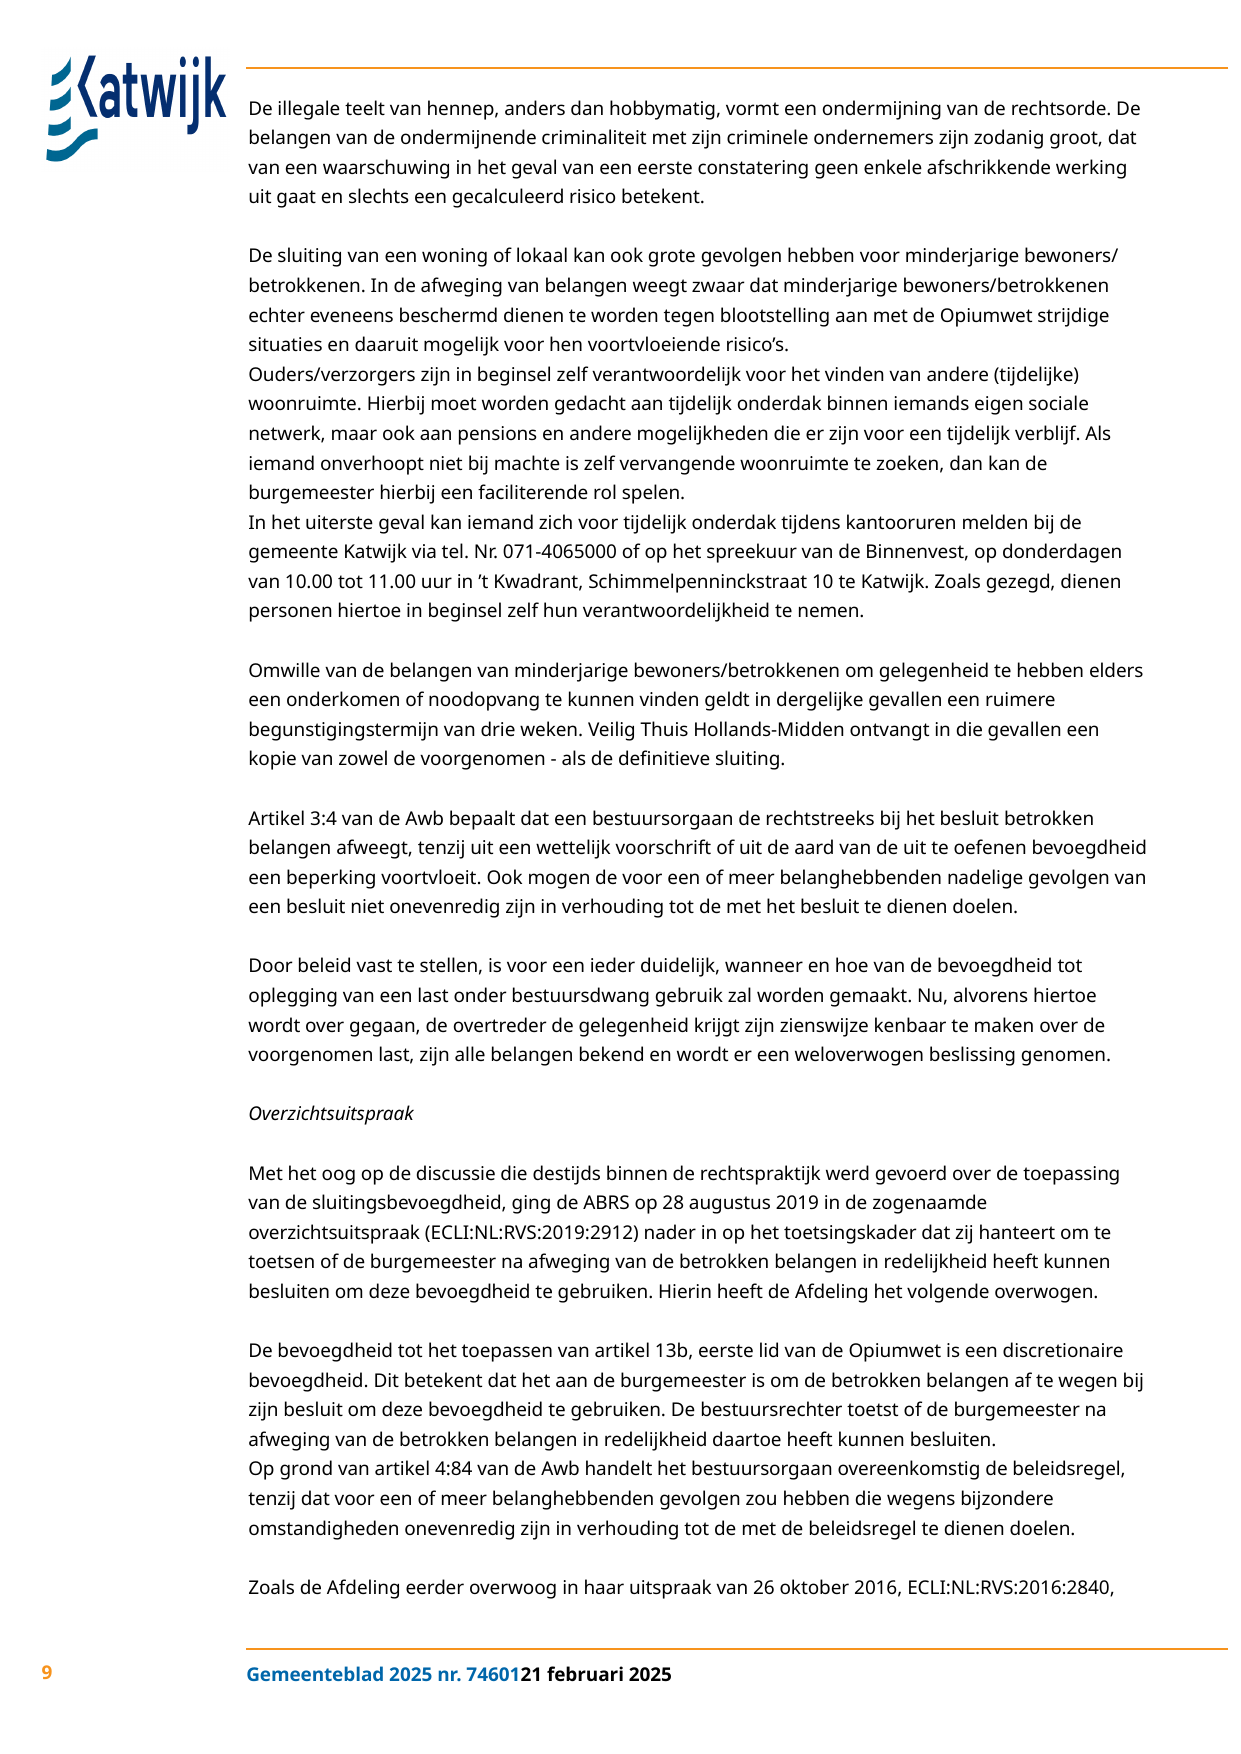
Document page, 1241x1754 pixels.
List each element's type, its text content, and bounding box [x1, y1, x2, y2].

text Door beleid vast te stellen, is voor een ieder duidelijk, wanneer en hoe van de bevoegdheid tot oplegging van een last onder bestuursdwang gebruik zal worden gemaakt. Nu, alvorens hiertoe wordt over gegaan, de overtreder de gelegenheid krijgt zijn zienswijze kenbaar te maken over de voorgenomen last, zijn alle belangen bekend en wordt er een weloverwogen beslissing genomen. [248, 953, 1152, 1067]
text Overzichtsuitspraak [248, 1101, 1152, 1126]
text Artikel 3:4 van de Awb bepaalt dat een bestuursorgaan de rechtstreeks bij het besluit betrokken belangen afweegt, tenzij uit een wettelijk voorschrift of uit de aard van de uit te oefenen bevoegdheid een beperking voortvloeit. Ook mogen de voor een of meer belanghebbenden nadelige gevolgen van een besluit niet onevenredig zijn in verhouding tot de met het besluit te dienen doelen. [248, 805, 1152, 919]
text De illegale teelt van hennep, anders dan hobbymatig, vormt een ondermijning van de rechtsorde. De belangen van de ondermijnende criminaliteit met zijn criminele ondernemers zijn zodanig groot, dat van een waarschuwing in het geval van een eerste constatering geen enkele afschrikkende werking uit gaat en slechts een gecalculeerd risico betekent. [248, 95, 1152, 209]
text Ouders/verzorgers zijn in beginsel zelf verantwoordelijk voor het vinden van andere (tijdelijke) woonruimte. Hierbij moet worden gedacht aan tijdelijk onderdak binnen iemands eigen sociale netwerk, maar ook aan pensions en andere mogelijkheden die er zijn voor een tijdelijk verblijf. Als iemand onverhoopt niet bij machte is zelf vervangende woonruimte te zoeken, dan kan de burgemeester hierbij een faciliterende rol spelen. [248, 361, 1152, 505]
text Zoals de Afdeling eerder overwoog in haar uitspraak van 26 oktober 2016, ECLI:NL:RVS:2016:2840, [248, 1574, 1152, 1600]
picture [41, 47, 231, 172]
text Omwille van de belangen van minderjarige bewoners/betrokkenen om gelegenheid te hebben elders een onderkomen of noodopvang te kunnen vinden geldt in dergelijke gevallen een ruimere begunstigingstermijn van drie weken. Veilig Thuis Hollands-Midden ontvangt in die gevallen een kopie van zowel de voorgenomen - als de definitieve sluiting. [248, 657, 1152, 771]
text Op grond van artikel 4:84 van de Awb handelt het bestuursorgaan overeenkomstig de beleidsregel, tenzij dat voor een of meer belanghebbenden gevolgen zou hebben die wegens bijzondere omstandigheden onevenredig zijn in verhouding tot de met de beleidsregel te dienen doelen. [248, 1456, 1152, 1541]
text De sluiting van een woning of lokaal kan ook grote gevolgen hebben voor minderjarige bewoners/ betrokkenen. In de afweging van belangen weegt zwaar dat minderjarige bewoners/betrokkenen echter eveneens beschermd dienen te worden tegen blootstelling aan met de Opiumwet strijdige situaties en daaruit mogelijk voor hen voortvloeiende risico’s. [248, 243, 1152, 357]
text In het uiterste geval kan iemand zich voor tijdelijk onderdak tijdens kantooruren melden bij de gemeente Katwijk via tel. Nr. 071-4065000 of op het spreekuur van de Binnenvest, op donderdagen van 10.00 tot 11.00 uur in ’t Kwadrant, Schimmelpenninckstraat 10 te Katwijk. Zoals gezegd, dienen personen hiertoe in beginsel zelf hun verantwoordelijkheid te nemen. [248, 509, 1152, 623]
text Met het oog op de discussie die destijds binnen de rechtspraktijk werd gevoerd over de toepassing van de sluitingsbevoegdheid, ging de ABRS op 28 augustus 2019 in de zogenaamde overzichtsuitspraak (ECLI:NL:RVS:2019:2912) nader in op het toetsingskader dat zij hanteert om te toetsen of de burgemeester na afweging van de betrokken belangen in redelijkheid heeft kunnen besluiten om deze bevoegdheid te gebruiken. Hierin heeft de Afdeling het volgende overwogen. [248, 1160, 1152, 1304]
text De bevoegdheid tot het toepassen van artikel 13b, eerste lid van de Opiumwet is een discretionaire bevoegdheid. Dit betekent dat het aan de burgemeester is om de betrokken belangen af te wegen bij zijn besluit om deze bevoegdheid te gebruiken. De bestuursrechter toetst of de burgemeester na afweging van de betrokken belangen in redelijkheid daartoe heeft kunnen besluiten. [248, 1337, 1152, 1452]
